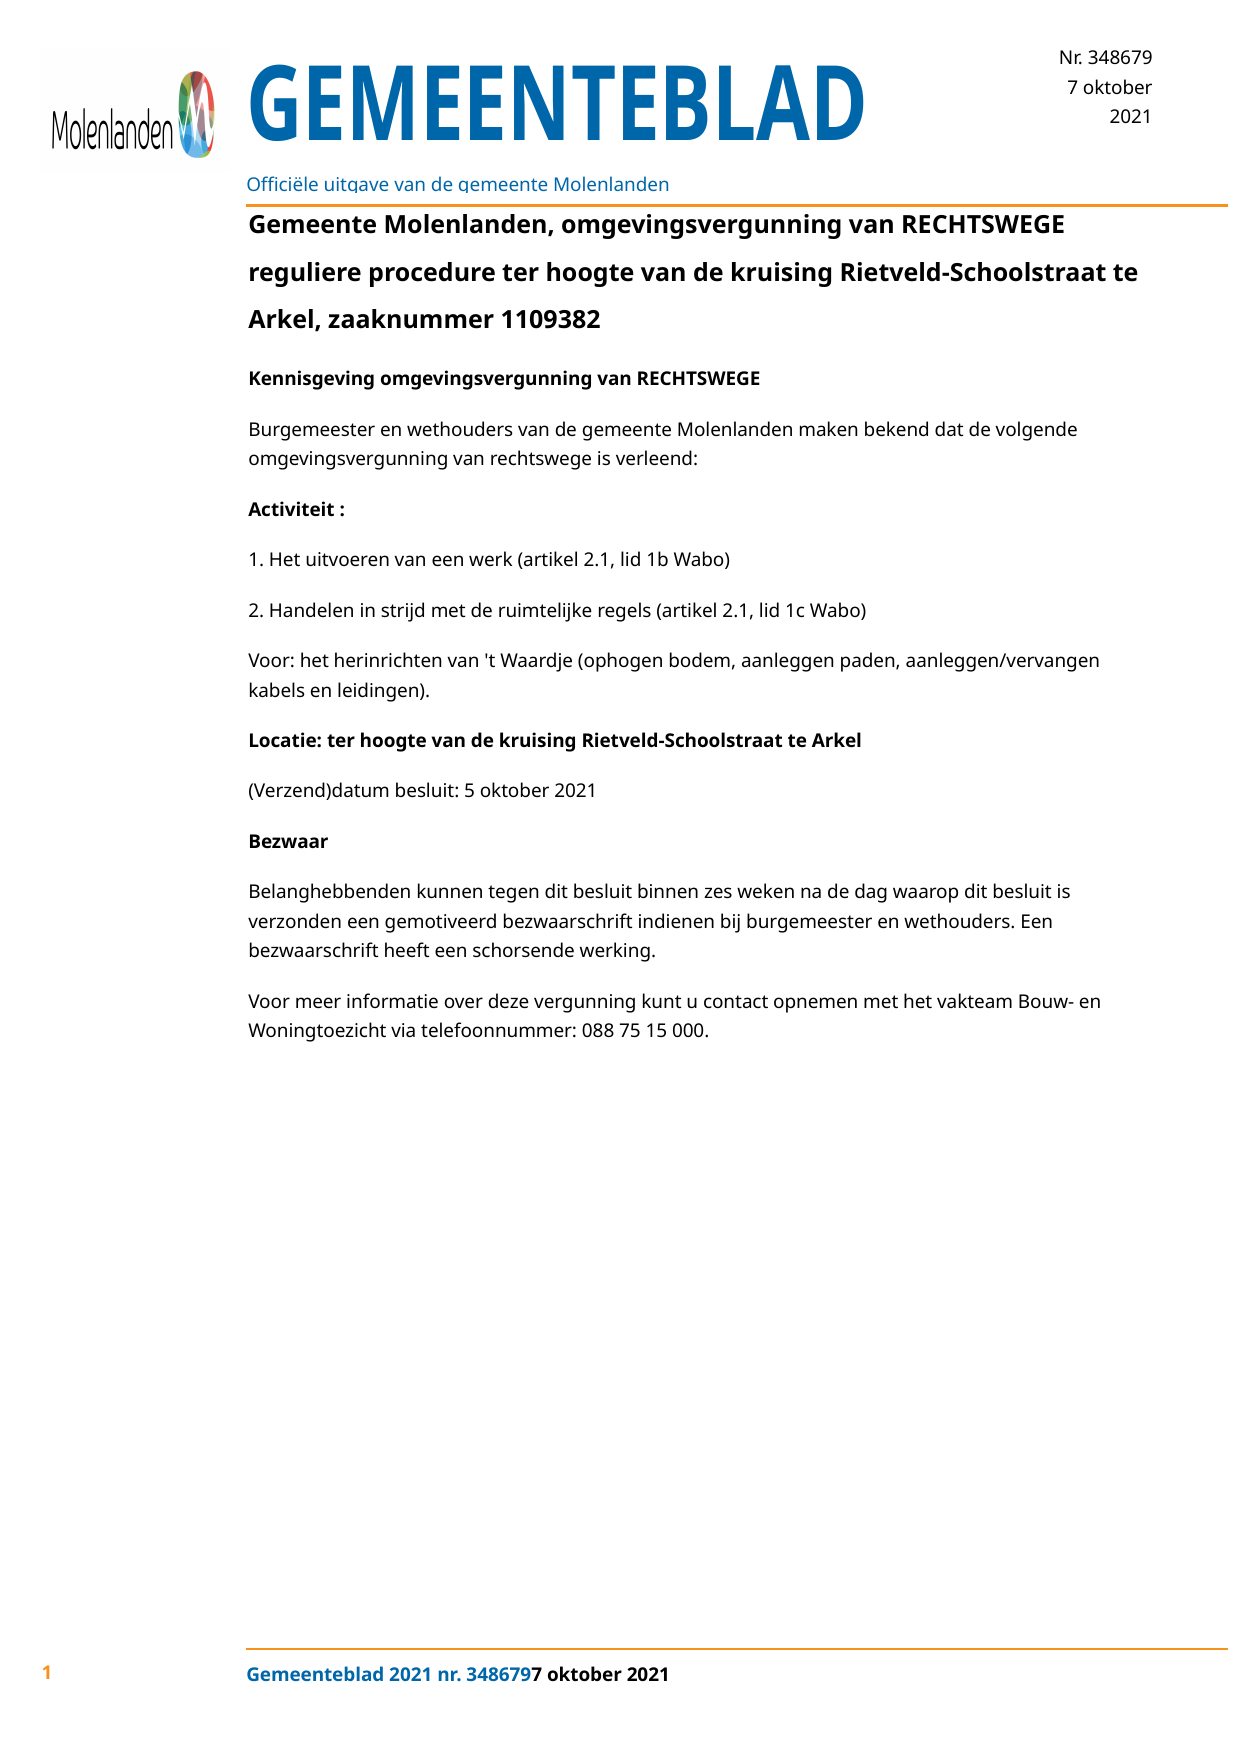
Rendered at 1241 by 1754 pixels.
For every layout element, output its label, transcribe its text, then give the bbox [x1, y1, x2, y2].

text Voor meer informatie over deze vergunning kunt u contact opnemen met het vakteam Bouw- en Woningtoezicht via telefoonnummer: 088 75 15 000. [248, 988, 1152, 1043]
text Kennisgeving omgevingsvergunning van RECHTSWEGE [248, 366, 1152, 391]
text Bezwaar [248, 828, 1152, 854]
text (Verzend)datum besluit: 5 oktober 2021 [248, 778, 1152, 803]
text Burgemeester en wethouders van de gemeente Molenlanden maken bekend dat de volgende omgevingsvergunning van rechtswege is verleend: [248, 416, 1152, 471]
text Belanghebbenden kunnen tegen dit besluit binnen zes weken na de dag waarop dit besluit is verzonden een gemotiveerd bezwaarschrift indienen bij burgemeester en wethouders. Een bezwaarschrift heeft een schorsende werking. [248, 878, 1152, 963]
text Gemeente Molenlanden, omgevingsvergunning van RECHTSWEGE reguliere procedure ter hoogte van de kruising Rietveld-Schoolstraat te Arkel, zaaknummer 1109382 [248, 207, 1152, 336]
text 1. Het uitvoeren van een werk (artikel 2.1, lid 1b Wabo) [248, 546, 1152, 572]
text Activiteit : [248, 496, 1152, 522]
text 2. Handelen in strijd met de ruimtelijke regels (artikel 2.1, lid 1c Wabo) [248, 597, 1152, 622]
picture [41, 47, 231, 172]
text Locatie: ter hoogte van de kruising Rietveld-Schoolstraat te Arkel [248, 727, 1152, 753]
text Voor: het herinrichten van 't Waardje (ophogen bodem, aanleggen paden, aanleggen/vervangen kabels en leidingen). [248, 647, 1152, 702]
